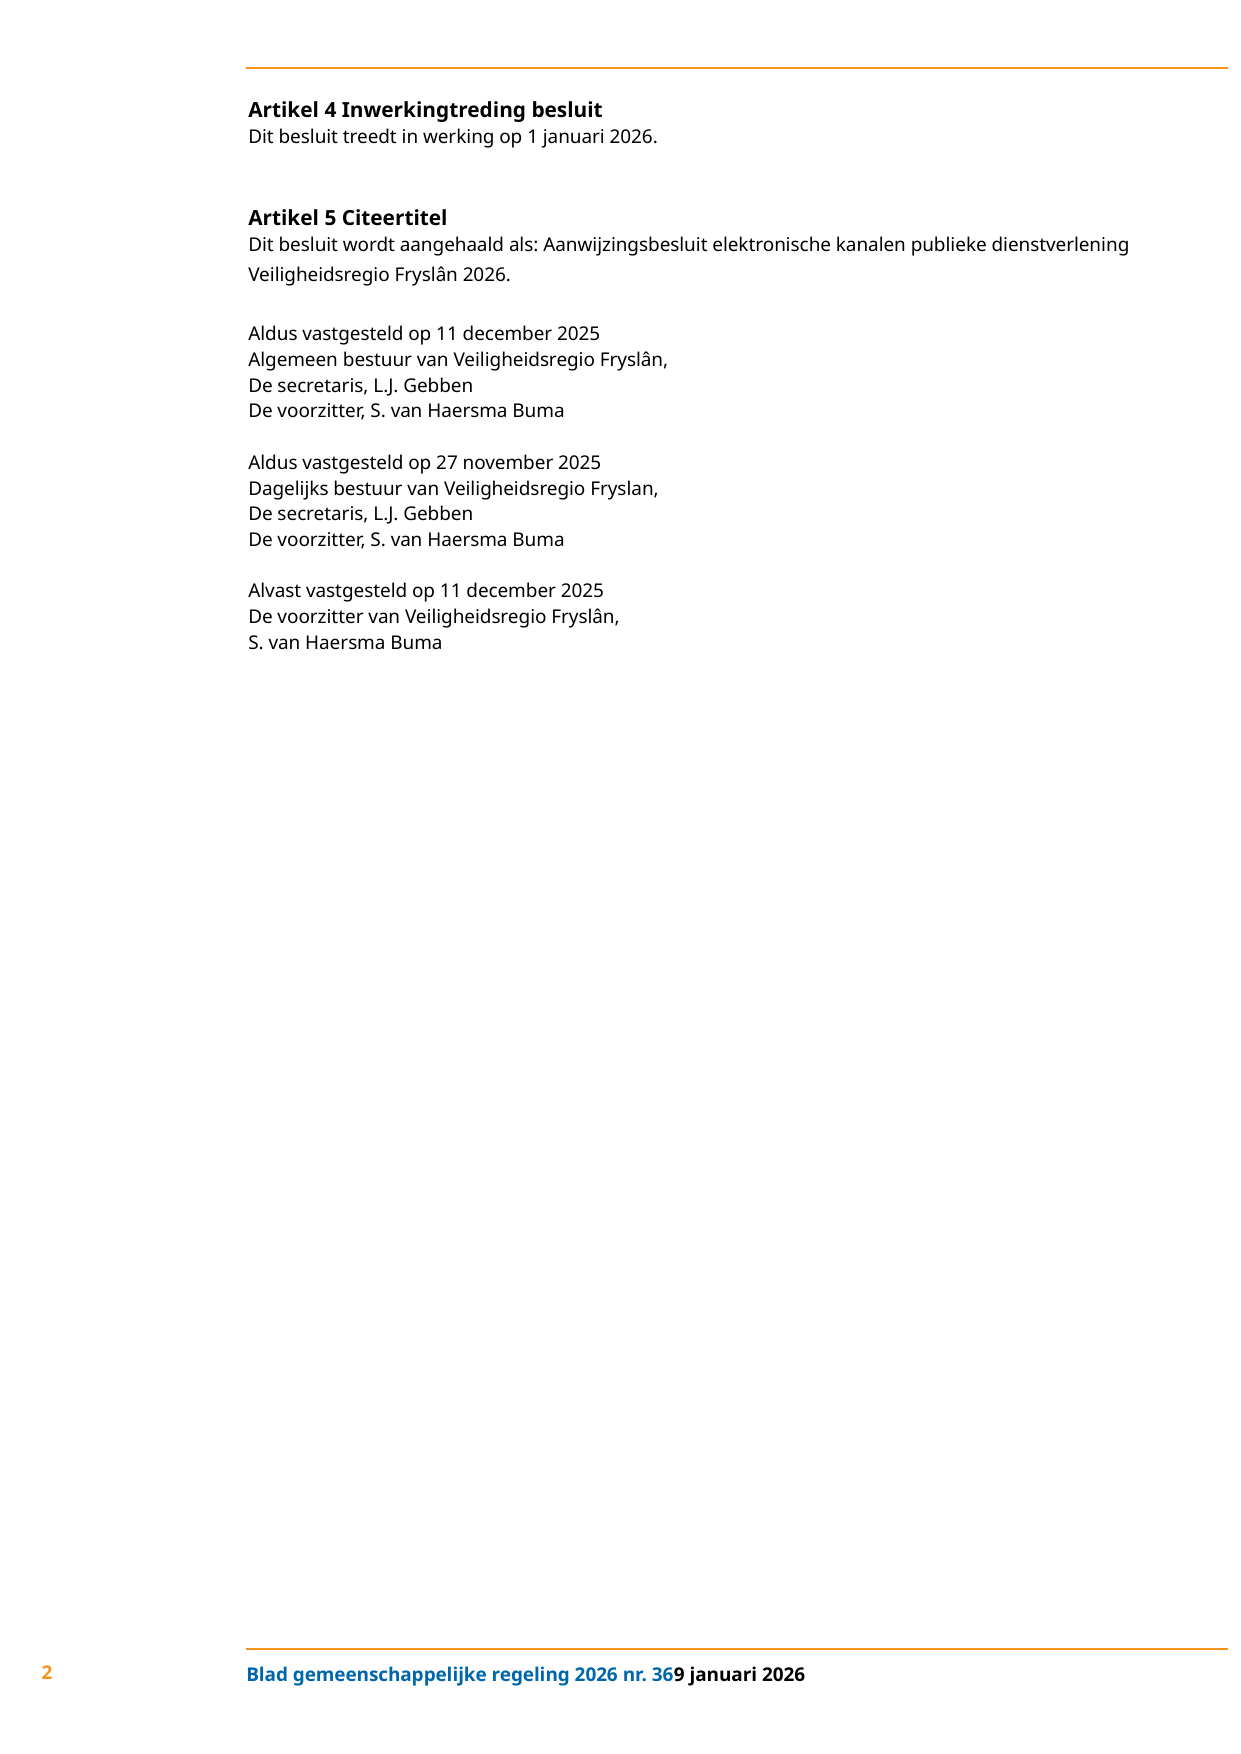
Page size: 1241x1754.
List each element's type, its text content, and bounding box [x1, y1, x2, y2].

text Artikel 4 Inwerkingtreding besluit [248, 95, 1152, 123]
text Dit besluit wordt aangehaald als: Aanwijzingsbesluit elektronische kanalen publieke dienstverlening Veiligheidsregio Fryslân 2026. [248, 232, 1152, 287]
text Artikel 5 Citeertitel [248, 203, 1152, 232]
text Dit besluit treedt in werking op 1 januari 2026. [248, 123, 1152, 149]
text De voorzitter, S. van Haersma Buma [248, 398, 1152, 423]
picture [41, 47, 231, 172]
text De voorzitter van Veiligheidsregio Fryslân, [248, 603, 1152, 629]
text Alvast vastgesteld op 11 december 2025 [248, 578, 1152, 603]
text Aldus vastgesteld op 27 november 2025 [248, 449, 1152, 475]
text Dagelijks bestuur van Veiligheidsregio Fryslan, [248, 475, 1152, 501]
text Aldus vastgesteld op 11 december 2025 [248, 320, 1152, 346]
text S. van Haersma Buma [248, 629, 1152, 655]
text De voorzitter, S. van Haersma Buma [248, 526, 1152, 552]
text De secretaris, L.J. Gebben [248, 501, 1152, 526]
text Algemeen bestuur van Veiligheidsregio Fryslân, [248, 346, 1152, 372]
text De secretaris, L.J. Gebben [248, 372, 1152, 398]
